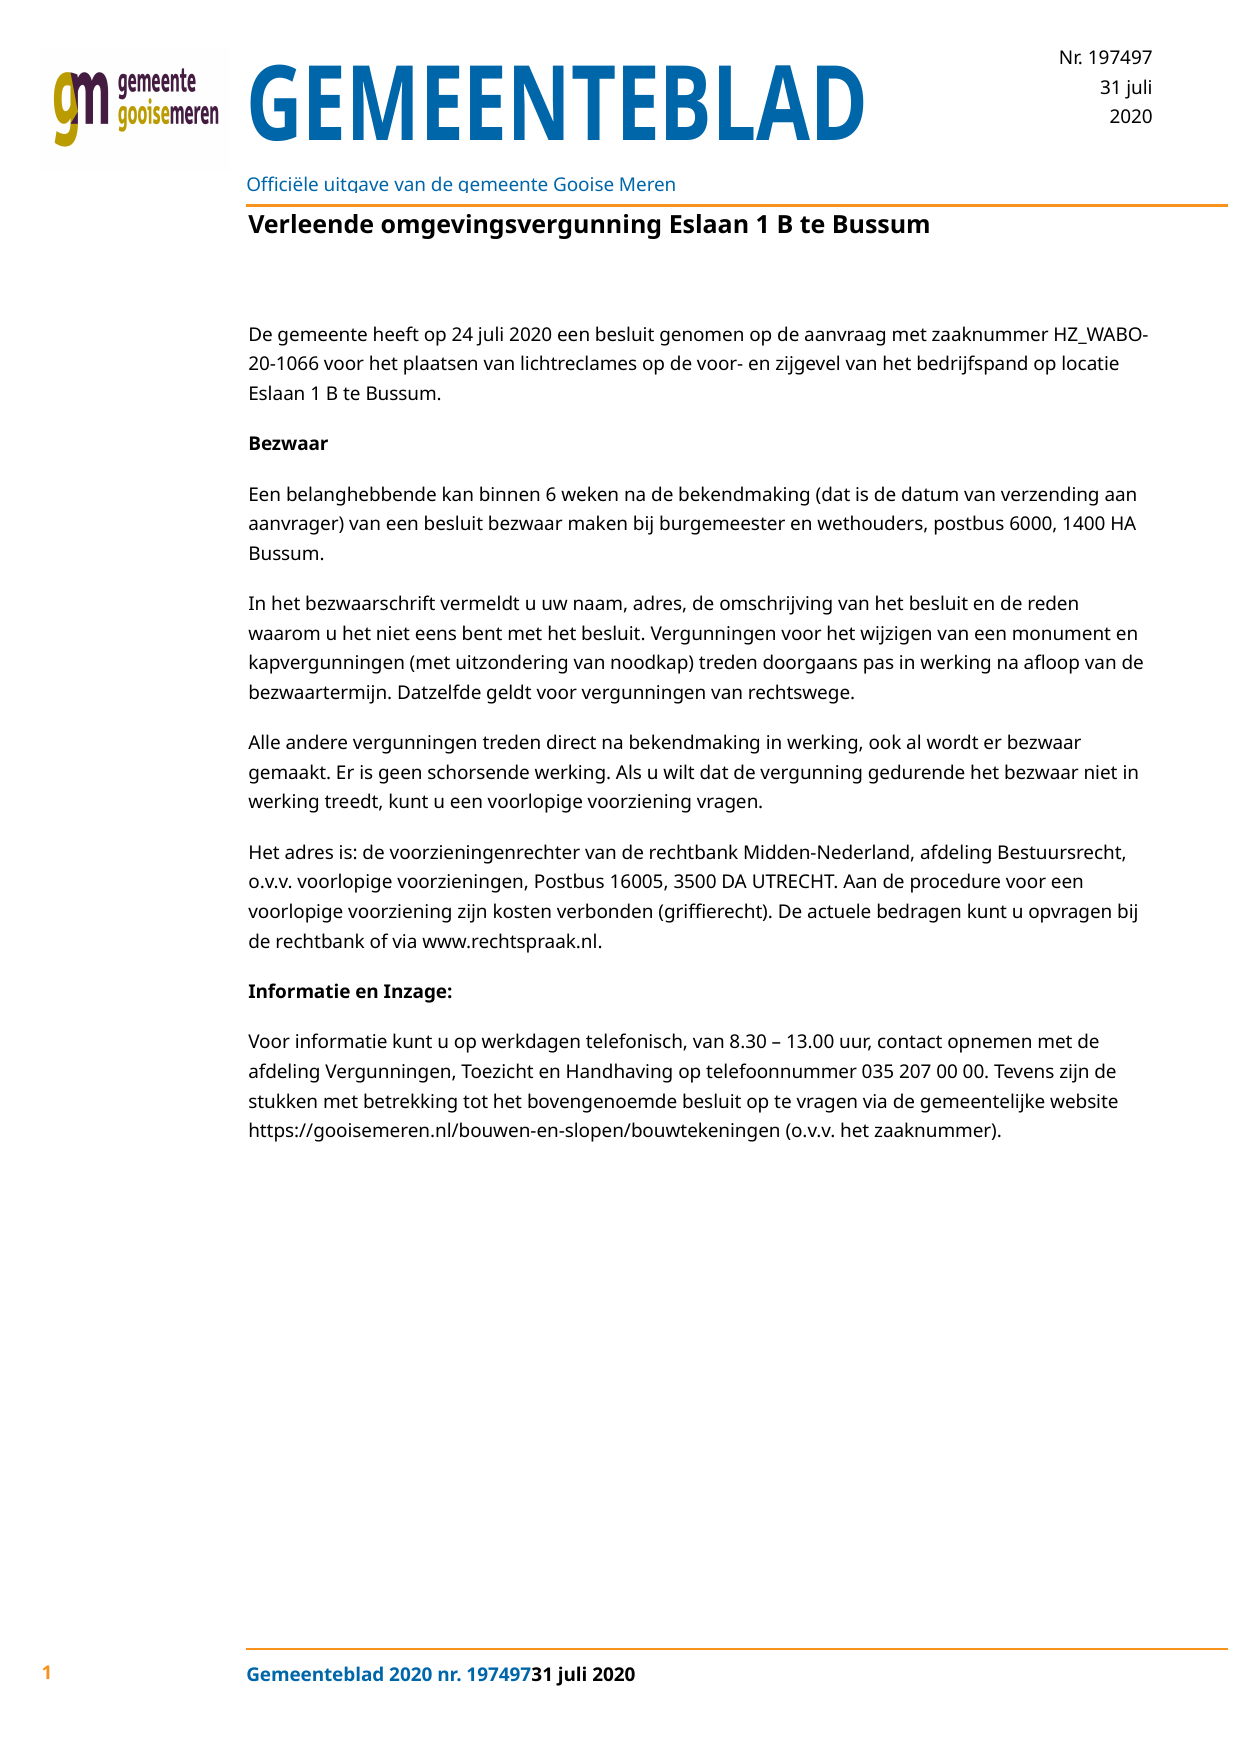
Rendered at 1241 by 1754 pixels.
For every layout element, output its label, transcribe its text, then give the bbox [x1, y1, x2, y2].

text In het bezwaarschrift vermeldt u uw naam, adres, de omschrijving van het besluit en de reden waarom u het niet eens bent met het besluit. Vergunningen voor het wijzigen van een monument en kapvergunningen (met uitzondering van noodkap) treden doorgaans pas in werking na afloop van de bezwaartermijn. Datzelfde geldt voor vergunningen van rechtswege. [248, 590, 1152, 705]
picture [41, 47, 231, 172]
text Verleende omgevingsvergunning Eslaan 1 B te Bussum [248, 207, 1152, 241]
text De gemeente heeft op 24 juli 2020 een besluit genomen op de aanvraag met zaaknummer HZ_WABO-20-1066 voor het plaatsen van lichtreclames op de voor- en zijgevel van het bedrijfspand op locatie Eslaan 1 B te Bussum. [248, 321, 1152, 406]
text Het adres is: de voorzieningenrechter van de rechtbank Midden-Nederland, afdeling Bestuursrecht, o.v.v. voorlopige voorzieningen, Postbus 16005, 3500 DA UTRECHT. Aan de procedure voor een voorlopige voorziening zijn kosten verbonden (griffierecht). De actuele bedragen kunt u opvragen bij de rechtbank of via www.rechtspraak.nl. [248, 839, 1152, 953]
text Informatie en Inzage: [248, 978, 1152, 1004]
text Voor informatie kunt u op werkdagen telefonisch, van 8.30 – 13.00 uur, contact opnemen met de afdeling Vergunningen, Toezicht en Handhaving op telefoonnummer 035 207 00 00. Tevens zijn de stukken met betrekking tot het bovengenoemde besluit op te vragen via de gemeentelijke website https://gooisemeren.nl/bouwen-en-slopen/bouwtekeningen (o.v.v. het zaaknummer). [248, 1029, 1152, 1143]
text Alle andere vergunningen treden direct na bekendmaking in werking, ook al wordt er bezwaar gemaakt. Er is geen schorsende werking. Als u wilt dat de vergunning gedurende het bezwaar niet in werking treedt, kunt u een voorlopige voorziening vragen. [248, 729, 1152, 814]
text Een belanghebbende kan binnen 6 weken na de bekendmaking (dat is de datum van verzending aan aanvrager) van een besluit bezwaar maken bij burgemeester en wethouders, postbus 6000, 1400 HA Bussum. [248, 481, 1152, 566]
text Bezwaar [248, 430, 1152, 456]
